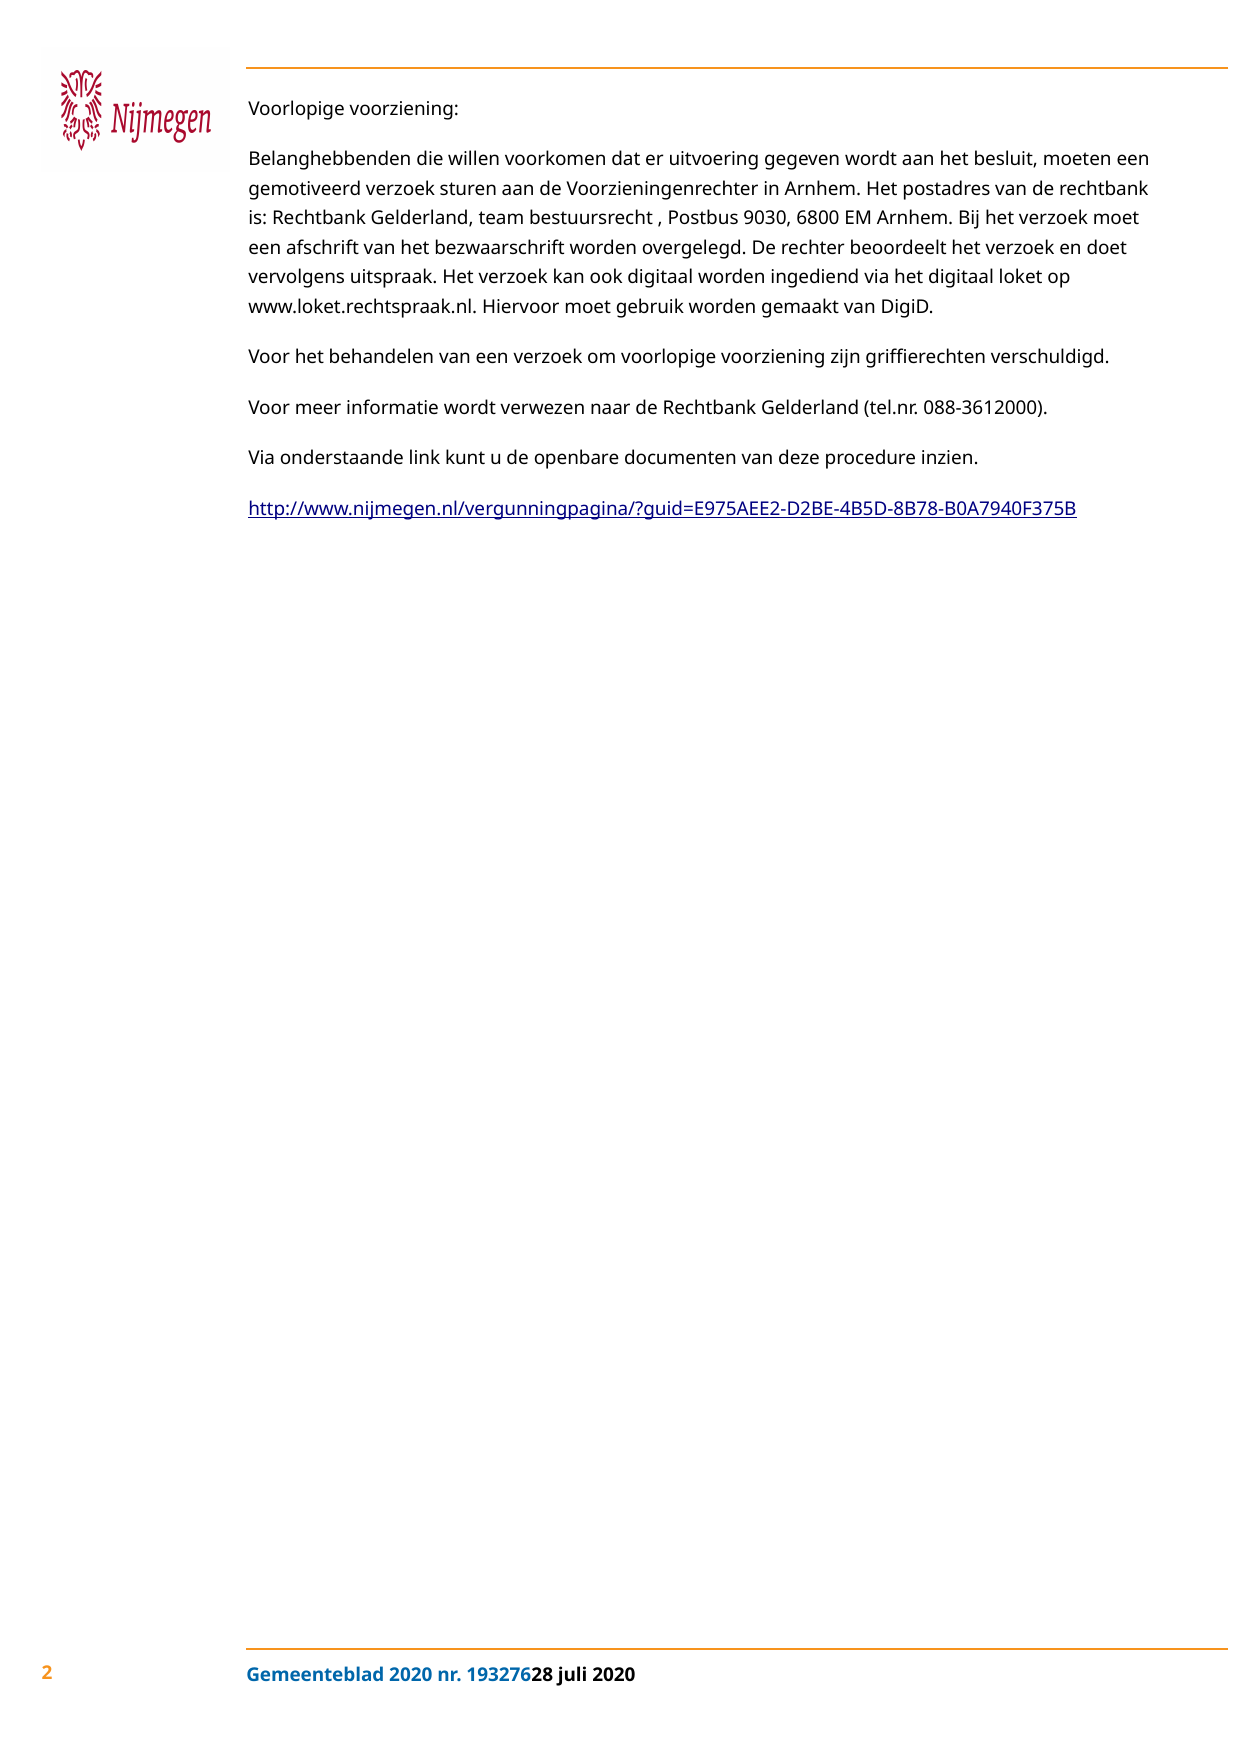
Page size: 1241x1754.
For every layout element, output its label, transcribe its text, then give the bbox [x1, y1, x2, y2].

text Voor het behandelen van een verzoek om voorlopige voorziening zijn griffierechten verschuldigd. [248, 343, 1152, 369]
picture [41, 47, 231, 172]
text Belanghebbenden die willen voorkomen dat er uitvoering gegeven wordt aan het besluit, moeten een gemotiveerd verzoek sturen aan de Voorzieningenrechter in Arnhem. Het postadres van de rechtbank is: Rechtbank Gelderland, team bestuursrecht , Postbus 9030, 6800 EM Arnhem. Bij het verzoek moet een afschrift van het bezwaarschrift worden overgelegd. De rechter beoordeelt het verzoek en doet vervolgens uitspraak. Het verzoek kan ook digitaal worden ingediend via het digitaal loket op www.loket.rechtspraak.nl. Hiervoor moet gebruik worden gemaakt van DigiD. [248, 145, 1152, 319]
text Voor meer informatie wordt verwezen naar de Rechtbank Gelderland (tel.nr. 088-3612000). [248, 394, 1152, 420]
text Via onderstaande link kunt u de openbare documenten van deze procedure inzien. [248, 444, 1152, 470]
text http://www.nijmegen.nl/vergunningpagina/?guid=E975AEE2-D2BE-4B5D-8B78-B0A7940F375B [248, 495, 1152, 521]
text Voorlopige voorziening: [248, 95, 1152, 121]
